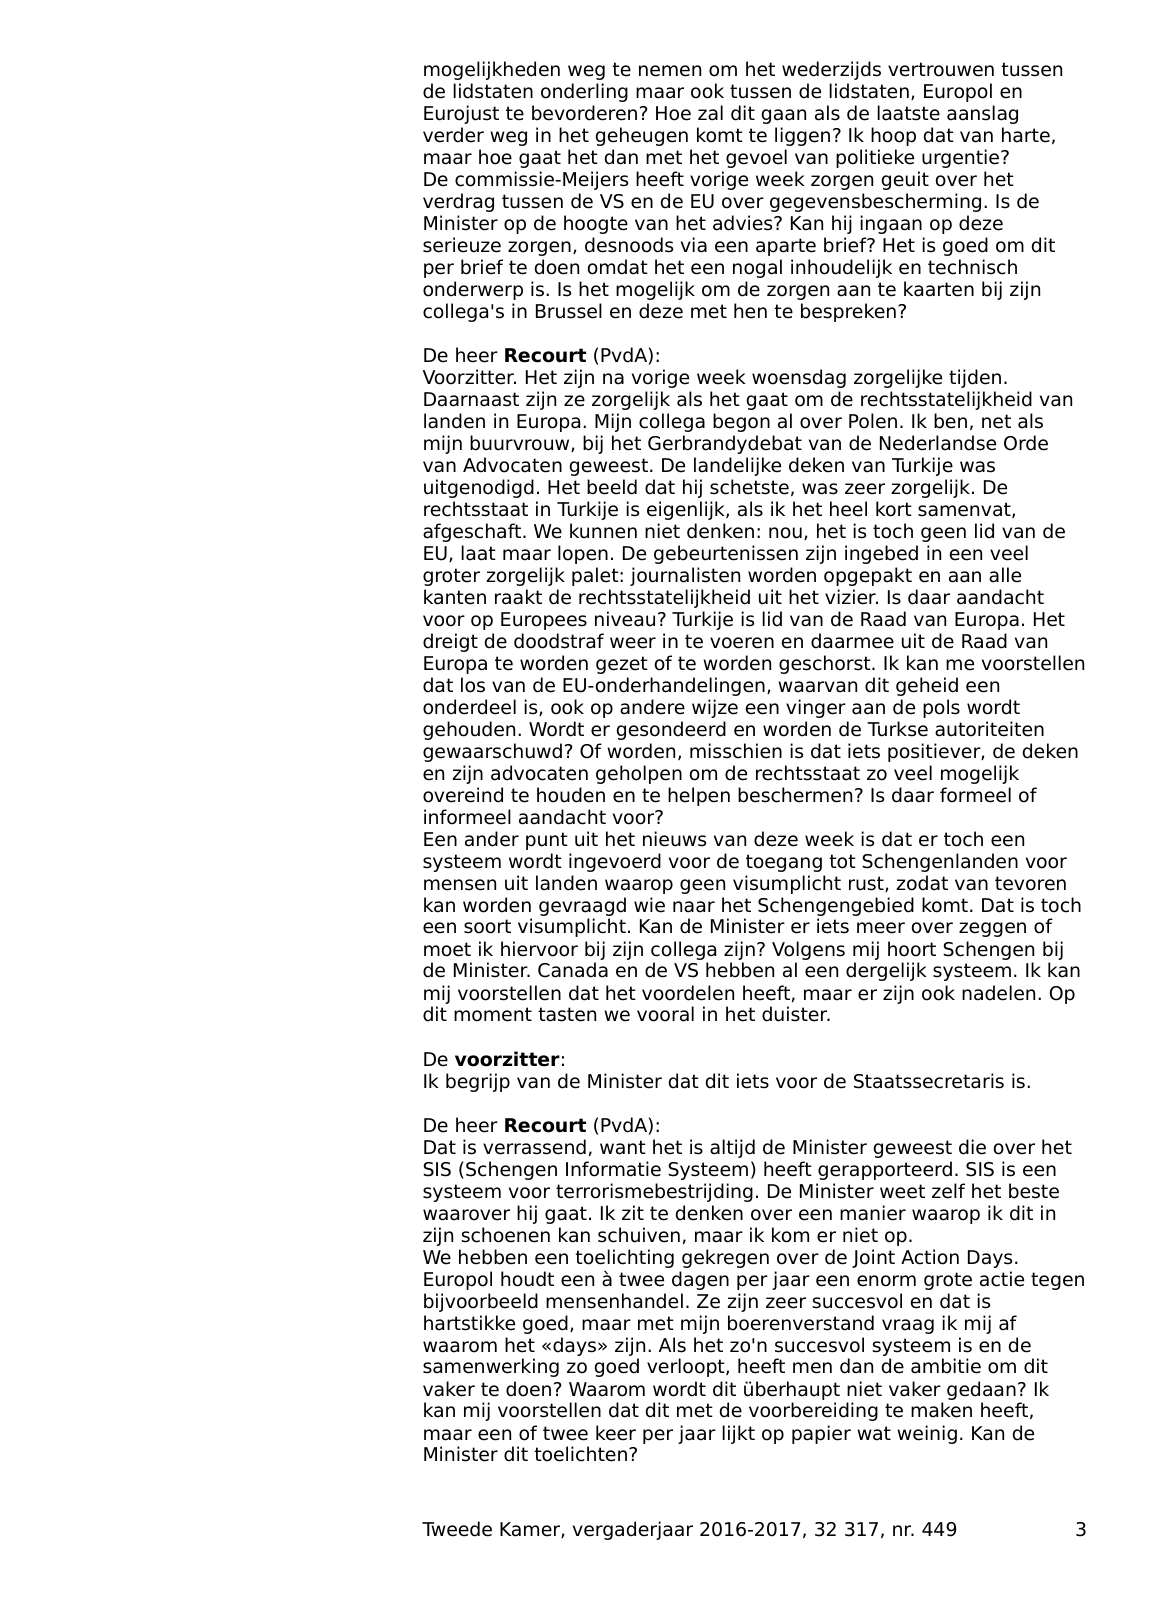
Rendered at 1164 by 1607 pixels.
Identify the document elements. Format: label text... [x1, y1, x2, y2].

text Voorzitter. Het zijn na vorige week woensdag zorgelijke tijden. Daarnaast zijn ze zorgelijk als het gaat om de rechtsstatelijkheid van landen in Europa. Mijn collega begon al over Polen. Ik ben, net als mijn buurvrouw, bij het Gerbrandydebat van de Nederlandse Orde van Advocaten geweest. De landelijke deken van Turkije was uitgenodigd. Het beeld dat hij schetste, was zeer zorgelijk. De rechtsstaat in Turkije is eigenlijk, als ik het heel kort samenvat, afgeschaft. We kunnen niet denken: nou, het is toch geen lid van de EU, laat maar lopen. De gebeurtenissen zijn ingebed in een veel groter zorgelijk palet: journalisten worden opgepakt en aan alle kanten raakt de rechtsstatelijkheid uit het vizier. Is daar aandacht voor op Europees niveau? Turkije is lid van de Raad van Europa. Het dreigt de doodstraf weer in te voeren en daarmee uit de Raad van Europa te worden gezet of te worden geschorst. Ik kan me voorstellen dat los van de EU-onderhandelingen, waarvan dit geheid een onderdeel is, ook op andere wijze een vinger aan de pols wordt gehouden. Wordt er gesondeerd en worden de Turkse autoriteiten gewaarschuwd? Of worden, misschien is dat iets positiever, de deken en zijn advocaten geholpen om de rechtsstaat zo veel mogelijk overeind te houden en te helpen beschermen? Is daar formeel of informeel aandacht voor? [422, 367, 1087, 828]
text De heer Recourt (PvdA): [422, 345, 1087, 367]
text We hebben een toelichting gekregen over de Joint Action Days. Europol houdt een à twee dagen per jaar een enorm grote actie tegen bijvoorbeeld mensenhandel. Ze zijn zeer succesvol en dat is hartstikke goed, maar met mijn boerenverstand vraag ik mij af waarom het «days» zijn. Als het zo'n succesvol systeem is en de samenwerking zo goed verloopt, heeft men dan de ambitie om dit vaker te doen? Waarom wordt dit überhaupt niet vaker gedaan? Ik kan mij voorstellen dat dit met de voorbereiding te maken heeft, maar een of twee keer per jaar lijkt op papier wat weinig. Kan de Minister dit toelichten? [422, 1247, 1087, 1466]
text Dat is verrassend, want het is altijd de Minister geweest die over het SIS (Schengen Informatie Systeem) heeft gerapporteerd. SIS is een systeem voor terrorismebestrijding. De Minister weet zelf het beste waarover hij gaat. Ik zit te denken over een manier waarop ik dit in zijn schoenen kan schuiven, maar ik kom er niet op. [422, 1137, 1087, 1247]
text De commissie-Meijers heeft vorige week zorgen geuit over het verdrag tussen de VS en de EU over gegevensbescherming. Is de Minister op de hoogte van het advies? Kan hij ingaan op deze serieuze zorgen, desnoods via een aparte brief? Het is goed om dit per brief te doen omdat het een nogal inhoudelijk en technisch onderwerp is. Is het mogelijk om de zorgen aan te kaarten bij zijn collega's in Brussel en deze met hen te bespreken? [422, 169, 1087, 323]
text mogelijkheden weg te nemen om het wederzijds vertrouwen tussen de lidstaten onderling maar ook tussen de lidstaten, Europol en Eurojust te bevorderen? Hoe zal dit gaan als de laatste aanslag verder weg in het geheugen komt te liggen? Ik hoop dat van harte, maar hoe gaat het dan met het gevoel van politieke urgentie? [422, 59, 1087, 169]
text De heer Recourt (PvdA): [422, 1115, 1087, 1137]
text Ik begrijp van de Minister dat dit iets voor de Staatssecretaris is. [422, 1071, 1087, 1092]
text De voorzitter: [422, 1048, 1087, 1071]
text Een ander punt uit het nieuws van deze week is dat er toch een systeem wordt ingevoerd voor de toegang tot Schengenlanden voor mensen uit landen waarop geen visumplicht rust, zodat van tevoren kan worden gevraagd wie naar het Schengengebied komt. Dat is toch een soort visumplicht. Kan de Minister er iets meer over zeggen of moet ik hiervoor bij zijn collega zijn? Volgens mij hoort Schengen bij de Minister. Canada en de VS hebben al een dergelijk systeem. Ik kan mij voorstellen dat het voordelen heeft, maar er zijn ook nadelen. Op dit moment tasten we vooral in het duister. [422, 828, 1087, 1026]
